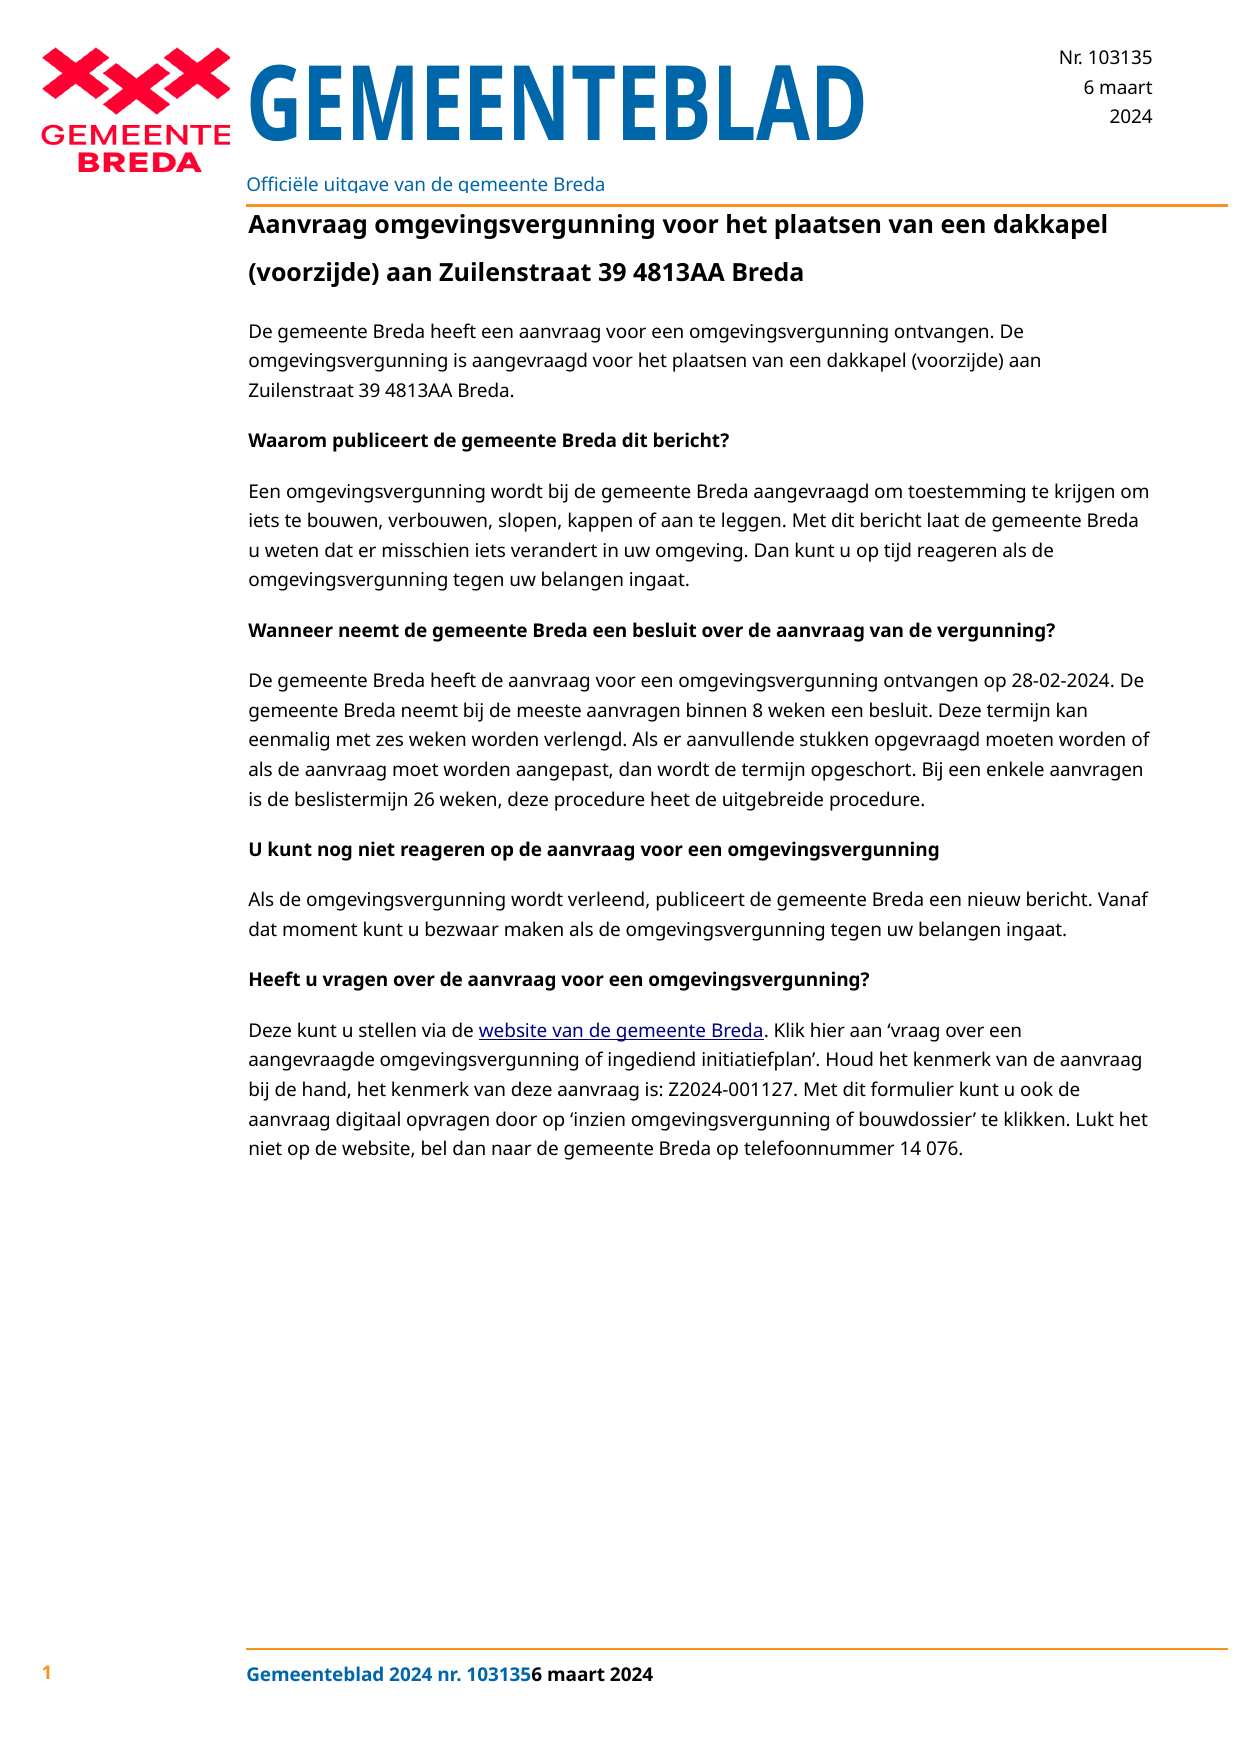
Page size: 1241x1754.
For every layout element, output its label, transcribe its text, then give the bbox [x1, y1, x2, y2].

text Waarom publiceert de gemeente Breda dit bericht? [248, 427, 1152, 453]
text Als de omgevingsvergunning wordt verleend, publiceert de gemeente Breda een nieuw bericht. Vanaf dat moment kunt u bezwaar maken als de omgevingsvergunning tegen uw belangen ingaat. [248, 887, 1152, 942]
text Deze kunt u stellen via de website van de gemeente Breda. Klik hier aan ‘vraag over een aangevraagde omgevingsvergunning of ingediend initiatiefplan’. Houd het kenmerk van de aanvraag bij de hand, het kenmerk van deze aanvraag is: Z2024-001127. Met dit formulier kunt u ook de aanvraag digitaal opvragen door op ‘inzien omgevingsvergunning of bouwdossier’ te klikken. Lukt het niet op de website, bel dan naar de gemeente Breda op telefoonnummer 14 076. [248, 1017, 1152, 1161]
text U kunt nog niet reageren op de aanvraag voor een omgevingsvergunning [248, 836, 1152, 862]
picture [41, 47, 231, 172]
text Een omgevingsvergunning wordt bij de gemeente Breda aangevraagd om toestemming te krijgen om iets te bouwen, verbouwen, slopen, kappen of aan te leggen. Met dit bericht laat de gemeente Breda u weten dat er misschien iets verandert in uw omgeving. Dan kunt u op tijd reageren als de omgevingsvergunning tegen uw belangen ingaat. [248, 478, 1152, 592]
text De gemeente Breda heeft een aanvraag voor een omgevingsvergunning ontvangen. De omgevingsvergunning is aangevraagd voor het plaatsen van een dakkapel (voorzijde) aan Zuilenstraat 39 4813AA Breda. [248, 318, 1152, 403]
text Heeft u vragen over de aanvraag voor een omgevingsvergunning? [248, 967, 1152, 992]
text De gemeente Breda heeft de aanvraag voor een omgevingsvergunning ontvangen op 28-02-2024. De gemeente Breda neemt bij de meeste aanvragen binnen 8 weken een besluit. Deze termijn kan eenmalig met zes weken worden verlengd. Als er aanvullende stukken opgevraagd moeten worden of als de aanvraag moet worden aangepast, dan wordt de termijn opgeschort. Bij een enkele aanvragen is de beslistermijn 26 weken, deze procedure heet de uitgebreide procedure. [248, 667, 1152, 812]
text Wanneer neemt de gemeente Breda een besluit over de aanvraag van de vergunning? [248, 617, 1152, 643]
text Aanvraag omgevingsvergunning voor het plaatsen van een dakkapel (voorzijde) aan Zuilenstraat 39 4813AA Breda [248, 207, 1152, 288]
